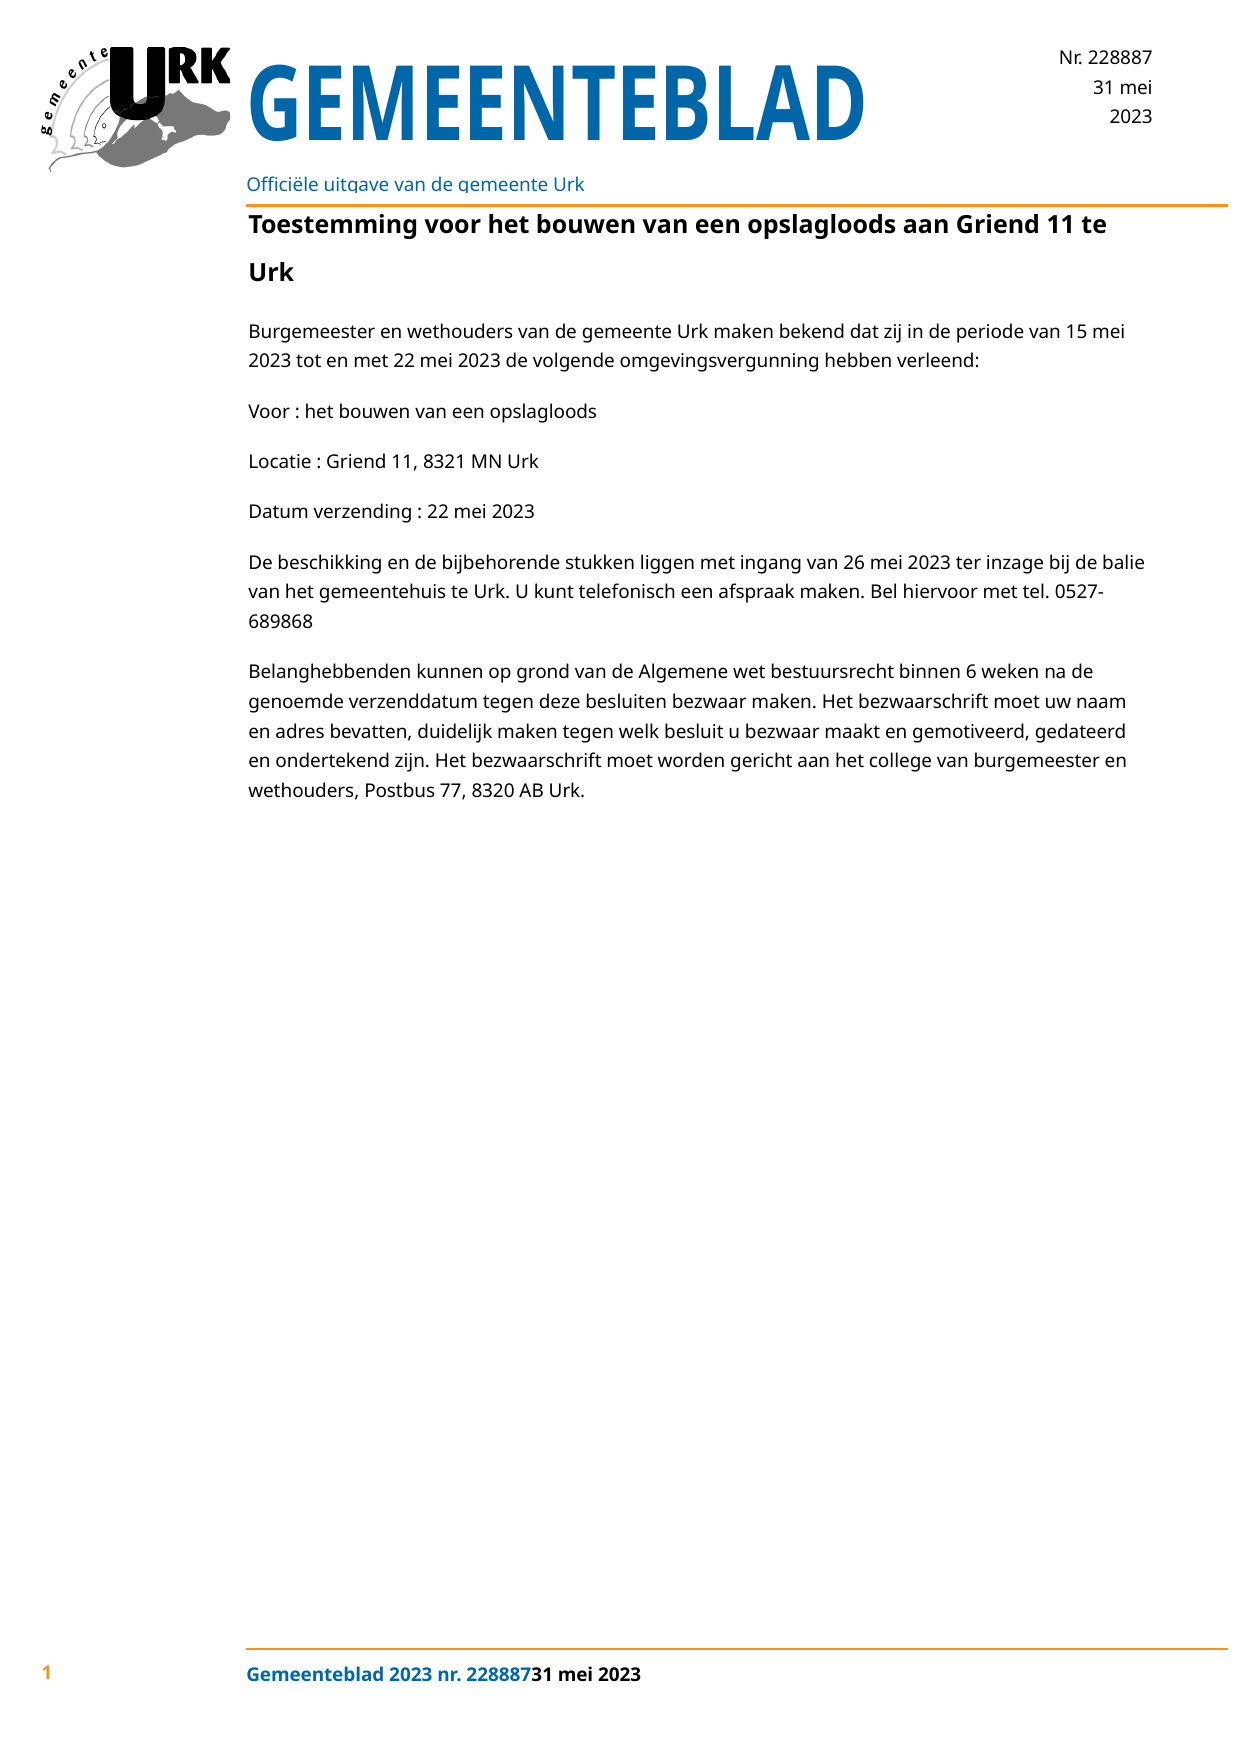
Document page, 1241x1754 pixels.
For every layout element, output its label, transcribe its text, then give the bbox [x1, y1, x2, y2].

text Burgemeester en wethouders van de gemeente Urk maken bekend dat zij in de periode van 15 mei 2023 tot en met 22 mei 2023 de volgende omgevingsvergunning hebben verleend: [248, 318, 1152, 373]
text Toestemming voor het bouwen van een opslagloods aan Griend 11 te Urk [248, 207, 1152, 288]
text Datum verzending : 22 mei 2023 [248, 499, 1152, 524]
text Belanghebbenden kunnen op grond van de Algemene wet bestuursrecht binnen 6 weken na de genoemde verzenddatum tegen deze besluiten bezwaar maken. Het bezwaarschrift moet uw naam en adres bevatten, duidelijk maken tegen welk besluit u bezwaar maakt en gemotiveerd, gedateerd en ondertekend zijn. Het bezwaarschrift moet worden gericht aan het college van burgemeester en wethouders, Postbus 77, 8320 AB Urk. [248, 659, 1152, 803]
text Voor : het bouwen van een opslagloods [248, 398, 1152, 424]
text De beschikking en de bijbehorende stukken liggen met ingang van 26 mei 2023 ter inzage bij de balie van het gemeentehuis te Urk. U kunt telefonisch een afspraak maken. Bel hiervoor met tel. 0527-689868 [248, 549, 1152, 634]
picture [41, 47, 231, 172]
text Locatie : Griend 11, 8321 MN Urk [248, 448, 1152, 474]
